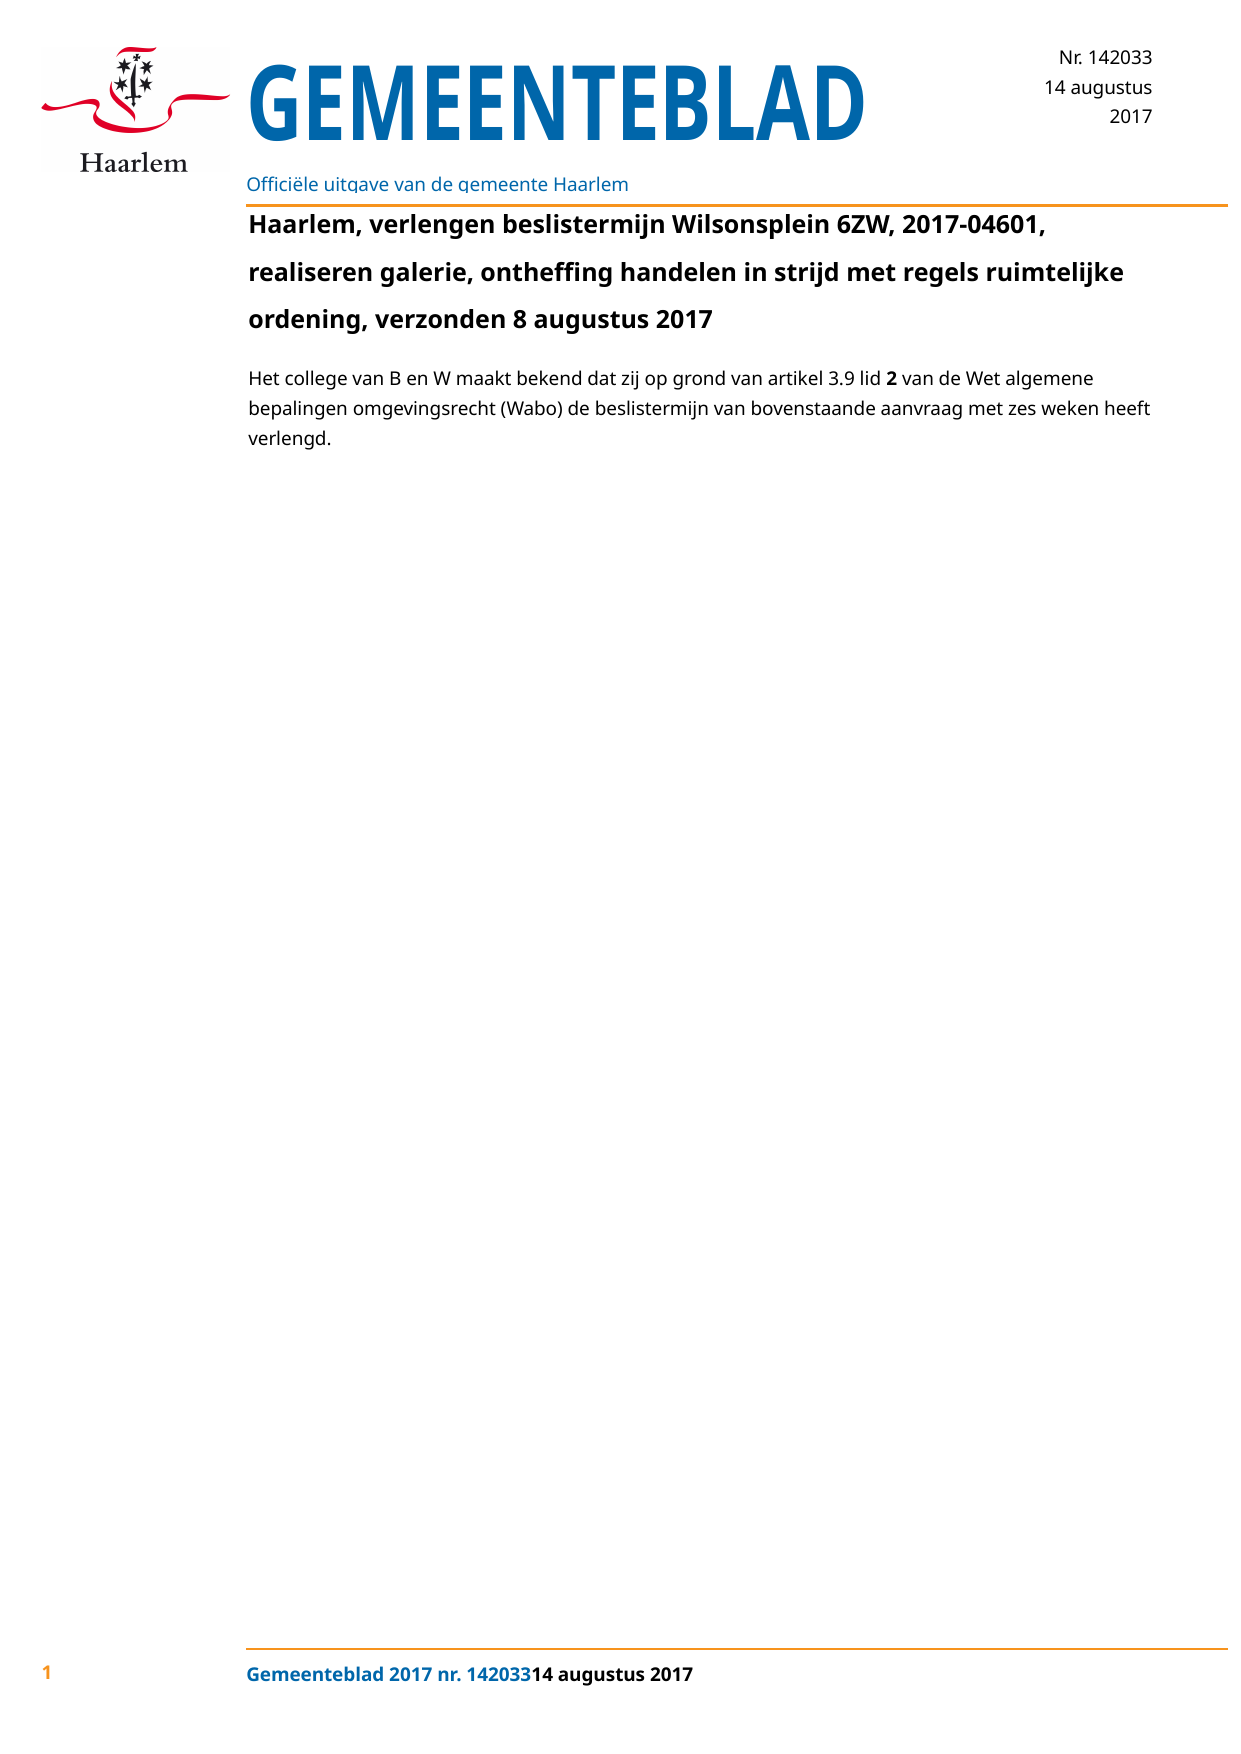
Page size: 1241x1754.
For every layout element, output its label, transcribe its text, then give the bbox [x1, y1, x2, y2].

picture [41, 47, 231, 172]
text Het college van B en W maakt bekend dat zij op grond van artikel 3.9 lid 2 van de Wet algemene bepalingen omgevingsrecht (Wabo) de beslistermijn van bovenstaande aanvraag met zes weken heeft verlengd. [248, 366, 1152, 450]
text Haarlem, verlengen beslistermijn Wilsonsplein 6ZW, 2017-04601, realiseren galerie, ontheffing handelen in strijd met regels ruimtelijke ordening, verzonden 8 augustus 2017 [248, 207, 1152, 336]
